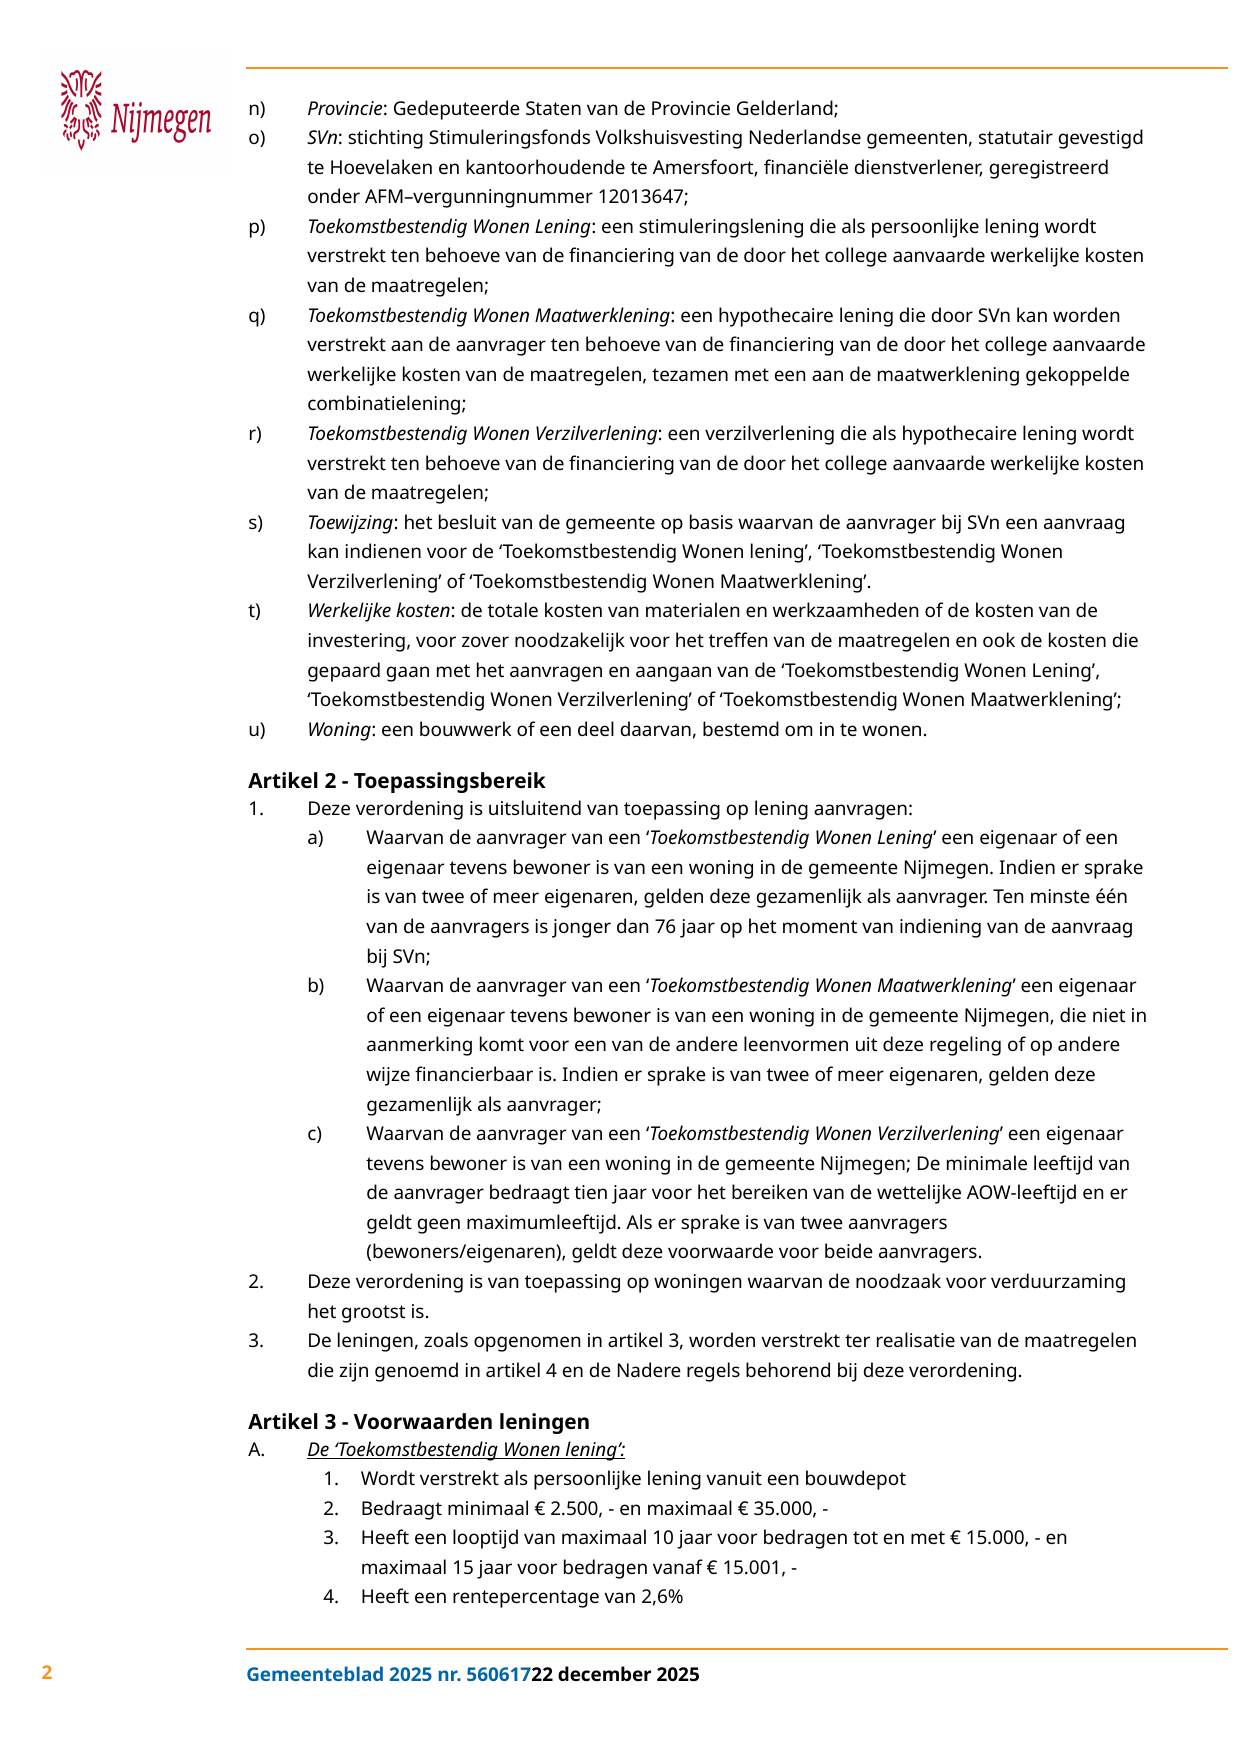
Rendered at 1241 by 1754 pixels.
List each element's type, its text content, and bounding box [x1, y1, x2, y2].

list Heeft een rentepercentage van 2,6% [323, 1584, 1152, 1609]
list Waarvan de aanvrager van een ‘Toekomstbestendig Wonen Verzilverlening’ een eigenaar tevens bewoner is van een woning in de gemeente Nijmegen; De minimale leeftijd van de aanvrager bedraagt tien jaar voor het bereiken van de wettelijke AOW-leeftijd en er geldt geen maximumleeftijd. Als er sprake is van twee aanvragers (bewoners/eigenaren), geldt deze voorwaarde voor beide aanvragers. [307, 1120, 1152, 1264]
list Provincie: Gedeputeerde Staten van de Provincie Gelderland; [248, 95, 1152, 121]
list Deze verordening is uitsluitend van toepassing op lening aanvragen: [248, 795, 1152, 821]
list Toekomstbestendig Wonen Maatwerklening: een hypothecaire lening die door SVn kan worden verstrekt aan de aanvrager ten behoeve van de financiering van de door het college aanvaarde werkelijke kosten van de maatregelen, tezamen met een aan de maatwerklening gekoppelde combinatielening; [248, 302, 1152, 416]
list Toewijzing: het besluit van de gemeente op basis waarvan de aanvrager bij SVn een aanvraag kan indienen voor de ‘Toekomstbestendig Wonen lening’, ‘Toekomstbestendig Wonen Verzilverlening’ of ‘Toekomstbestendig Wonen Maatwerklening’. [248, 509, 1152, 594]
list De leningen, zoals opgenomen in artikel 3, worden verstrekt ter realisatie van de maatregelen die zijn genoemd in artikel 4 en de Nadere regels behorend bij deze verordening. [248, 1327, 1152, 1383]
list Bedraagt minimaal € 2.500, - en maximaal € 35.000, - [323, 1495, 1152, 1521]
list Woning: een bouwwerk of een deel daarvan, bestemd om in te wonen. [248, 716, 1152, 742]
list Deze verordening is van toepassing op woningen waarvan de noodzaak voor verduurzaming het grootst is. [248, 1268, 1152, 1323]
picture [41, 47, 231, 172]
list Waarvan de aanvrager van een ‘Toekomstbestendig Wonen Maatwerklening’ een eigenaar of een eigenaar tevens bewoner is van een woning in de gemeente Nijmegen, die niet in aanmerking komt voor een van de andere leenvormen uit deze regeling of op andere wijze financierbaar is. Indien er sprake is van twee of meer eigenaren, gelden deze gezamenlijk als aanvrager; [307, 972, 1152, 1116]
text Artikel 2 - Toepassingsbereik [248, 766, 1152, 795]
list Toekomstbestendig Wonen Verzilverlening: een verzilverlening die als hypothecaire lening wordt verstrekt ten behoeve van de financiering van de door het college aanvaarde werkelijke kosten van de maatregelen; [248, 420, 1152, 505]
text Artikel 3 - Voorwaarden leningen [248, 1407, 1152, 1436]
list Wordt verstrekt als persoonlijke lening vanuit een bouwdepot [323, 1465, 1152, 1491]
list Heeft een looptijd van maximaal 10 jaar voor bedragen tot en met € 15.000, - en maximaal 15 jaar voor bedragen vanaf € 15.001, - [323, 1524, 1152, 1580]
list De ‘Toekomstbestendig Wonen lening’: [248, 1436, 1152, 1462]
list Werkelijke kosten: de totale kosten van materialen en werkzaamheden of de kosten van de investering, voor zover noodzakelijk voor het treffen van de maatregelen en ook de kosten die gepaard gaan met het aanvragen en aangaan van de ‘Toekomstbestendig Wonen Lening’, ‘Toekomstbestendig Wonen Verzilverlening’ of ‘Toekomstbestendig Wonen Maatwerklening’; [248, 598, 1152, 712]
list Waarvan de aanvrager van een ‘Toekomstbestendig Wonen Lening’ een eigenaar of een eigenaar tevens bewoner is van een woning in de gemeente Nijmegen. Indien er sprake is van twee of meer eigenaren, gelden deze gezamenlijk als aanvrager. Ten minste één van de aanvragers is jonger dan 76 jaar op het moment van indiening van de aanvraag bij SVn; [307, 824, 1152, 968]
list Toekomstbestendig Wonen Lening: een stimuleringslening die als persoonlijke lening wordt verstrekt ten behoeve van de financiering van de door het college aanvaarde werkelijke kosten van de maatregelen; [248, 213, 1152, 298]
list SVn: stichting Stimuleringsfonds Volkshuisvesting Nederlandse gemeenten, statutair gevestigd te Hoevelaken en kantoorhoudende te Amersfoort, financiële dienstverlener, geregistreerd onder AFM–vergunningnummer 12013647; [248, 124, 1152, 209]
